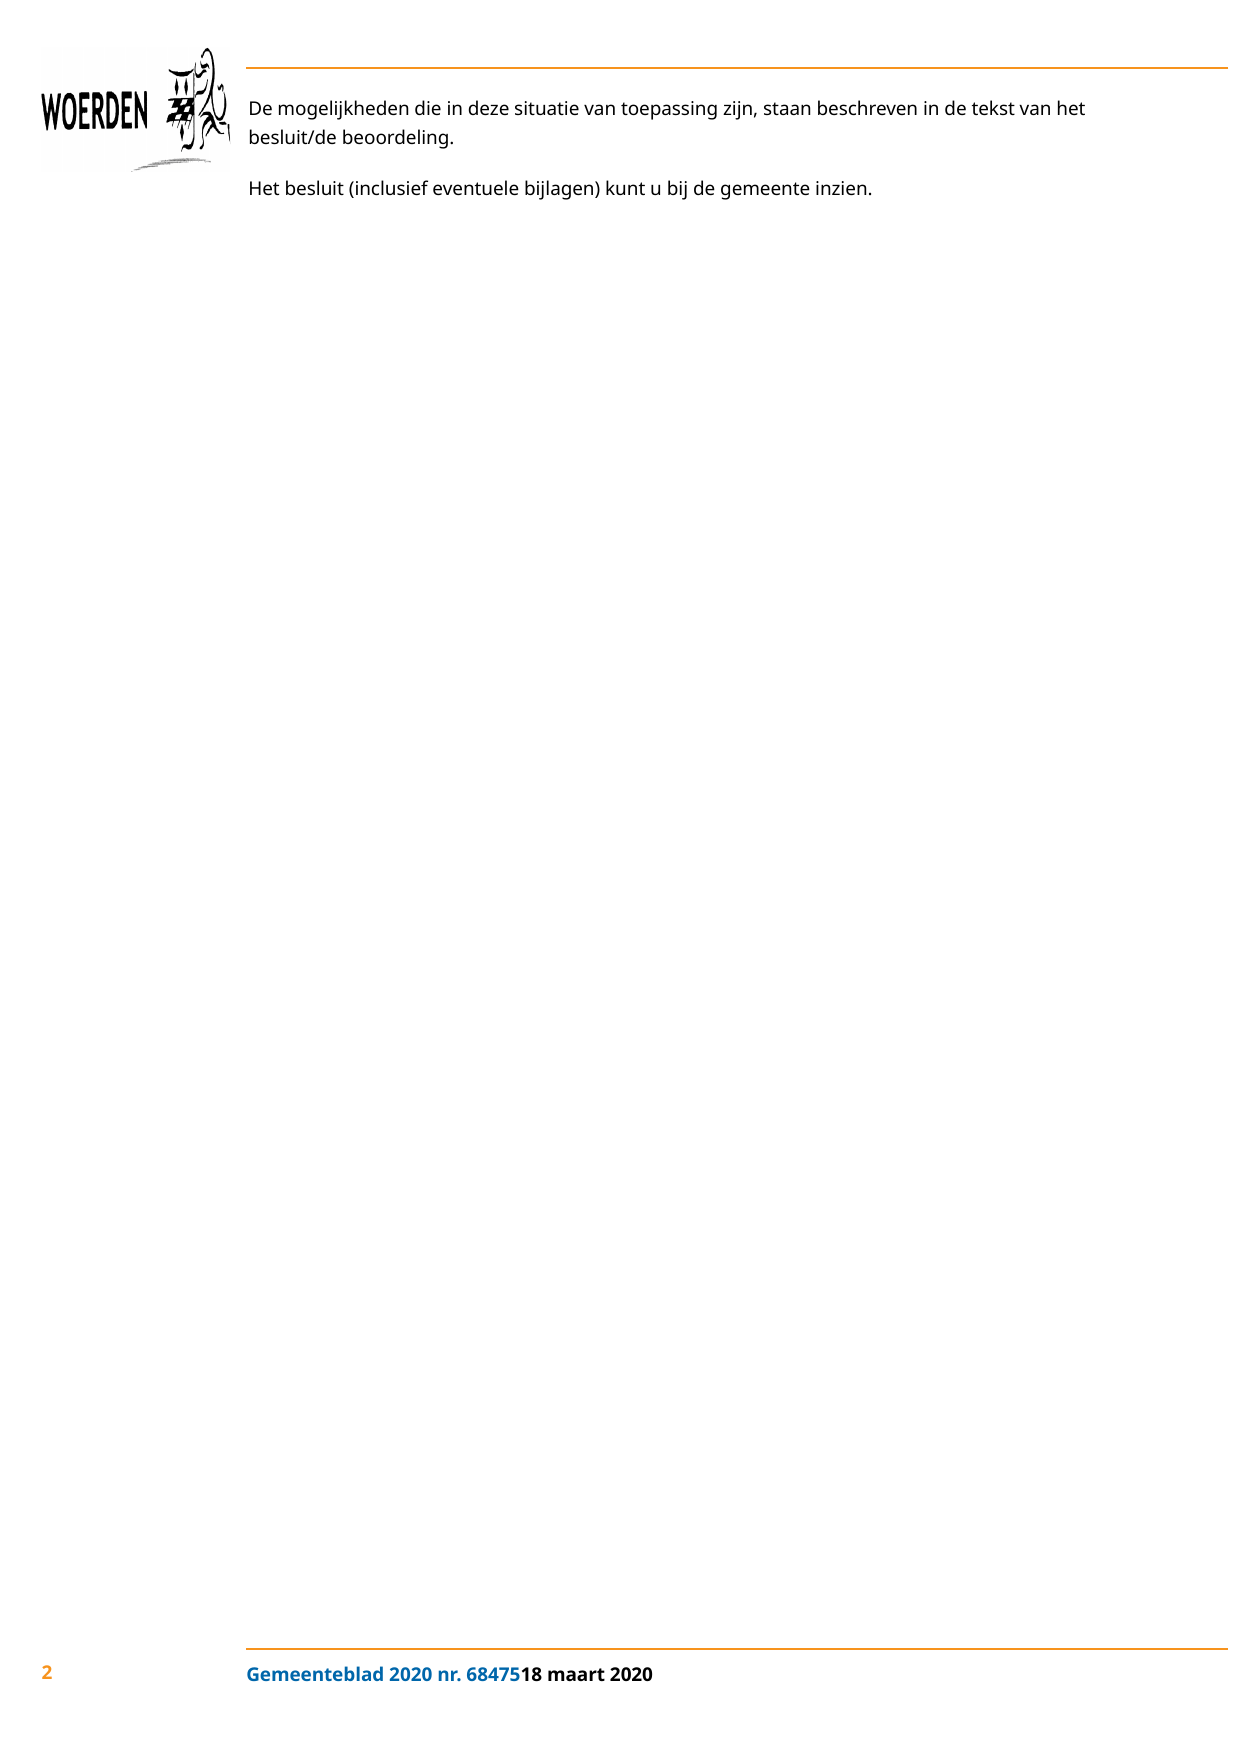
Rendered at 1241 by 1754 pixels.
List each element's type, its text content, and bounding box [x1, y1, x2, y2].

text Het besluit (inclusief eventuele bijlagen) kunt u bij de gemeente inzien. [248, 175, 1152, 201]
picture [41, 47, 231, 172]
text De mogelijkheden die in deze situatie van toepassing zijn, staan beschreven in de tekst van het besluit/de beoordeling. [248, 95, 1152, 150]
